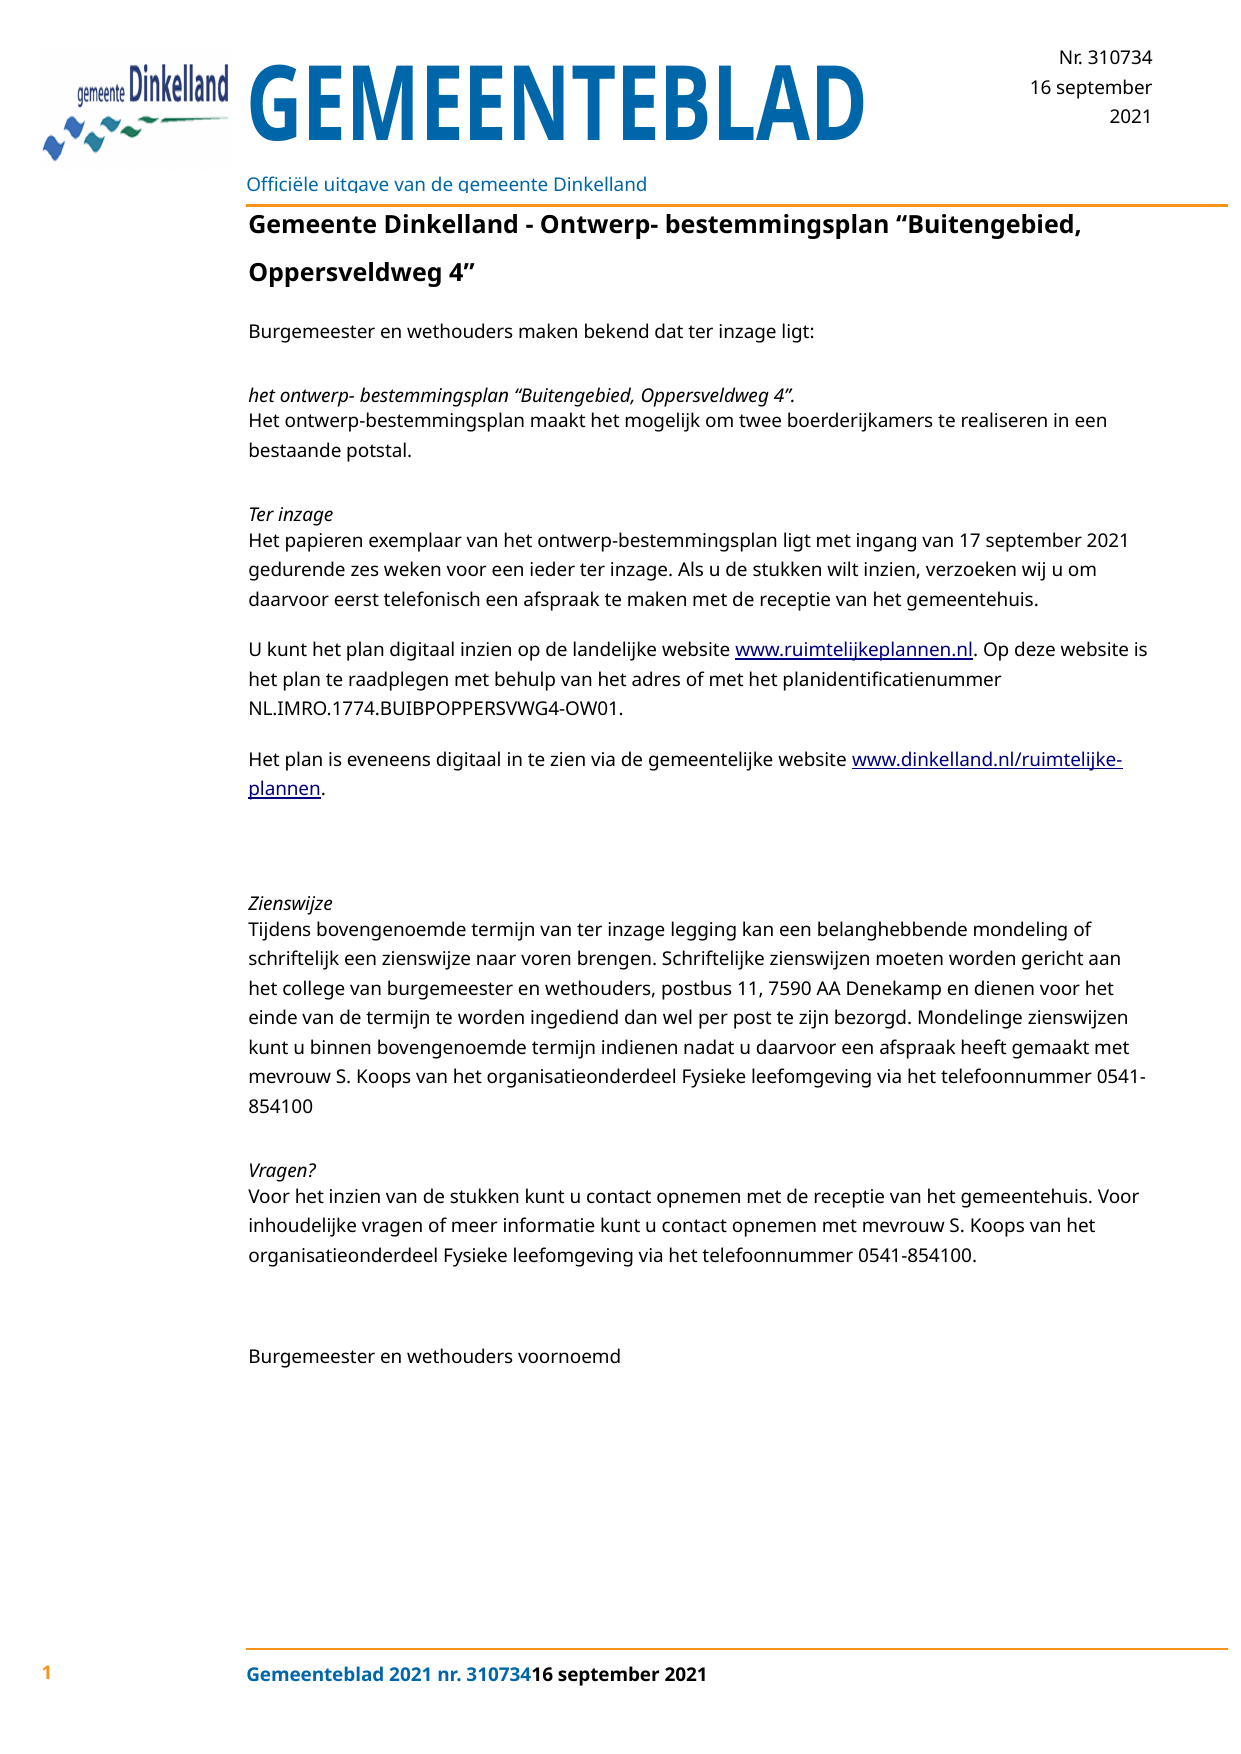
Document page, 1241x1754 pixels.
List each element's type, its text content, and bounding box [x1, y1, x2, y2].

text Het papieren exemplaar van het ontwerp-bestemmingsplan ligt met ingang van 17 september 2021 gedurende zes weken voor een ieder ter inzage. Als u de stukken wilt inzien, verzoeken wij u om daarvoor eerst telefonisch een afspraak te maken met de receptie van het gemeentehuis. [248, 527, 1152, 612]
text Zienswijze [248, 890, 1152, 916]
text Het ontwerp-bestemmingsplan maakt het mogelijk om twee boerderijkamers te realiseren in een bestaande potstal. [248, 408, 1152, 463]
text Vragen? [248, 1157, 1152, 1183]
text Tijdens bovengenoemde termijn van ter inzage legging kan een belanghebbende mondeling of schriftelijk een zienswijze naar voren brengen. Schriftelijke zienswijzen moeten worden gericht aan het college van burgemeester en wethouders, postbus 11, 7590 AA Denekamp en dienen voor het einde van de termijn te worden ingediend dan wel per post te zijn bezorgd. Mondelinge zienswijzen kunt u binnen bovengenoemde termijn indienen nadat u daarvoor een afspraak heeft gemaakt met mevrouw S. Koops van het organisatieonderdeel Fysieke leefomgeving via het telefoonnummer 0541-854100 [248, 916, 1152, 1119]
picture [41, 47, 231, 172]
text Voor het inzien van de stukken kunt u contact opnemen met de receptie van het gemeentehuis. Voor inhoudelijke vragen of meer informatie kunt u contact opnemen met mevrouw S. Koops van het organisatieonderdeel Fysieke leefomgeving via het telefoonnummer 0541-854100. [248, 1183, 1152, 1268]
text Het plan is eveneens digitaal in te zien via de gemeentelijke website www.dinkelland.nl/ruimtelijke-plannen. [248, 746, 1152, 801]
text Gemeente Dinkelland - Ontwerp- bestemmingsplan “Buitengebied, Oppersveldweg 4” [248, 207, 1152, 288]
text Burgemeester en wethouders voornoemd [248, 1343, 1152, 1369]
text U kunt het plan digitaal inzien op de landelijke website www.ruimtelijkeplannen.nl. Op deze website is het plan te raadplegen met behulp van het adres of met het planidentificatienummer NL.IMRO.1774.BUIBPOPPERSVWG4-OW01. [248, 636, 1152, 721]
text Burgemeester en wethouders maken bekend dat ter inzage ligt: [248, 318, 1152, 344]
text het ontwerp- bestemmingsplan “Buitengebied, Oppersveldweg 4”. [248, 382, 1152, 408]
text Ter inzage [248, 501, 1152, 527]
